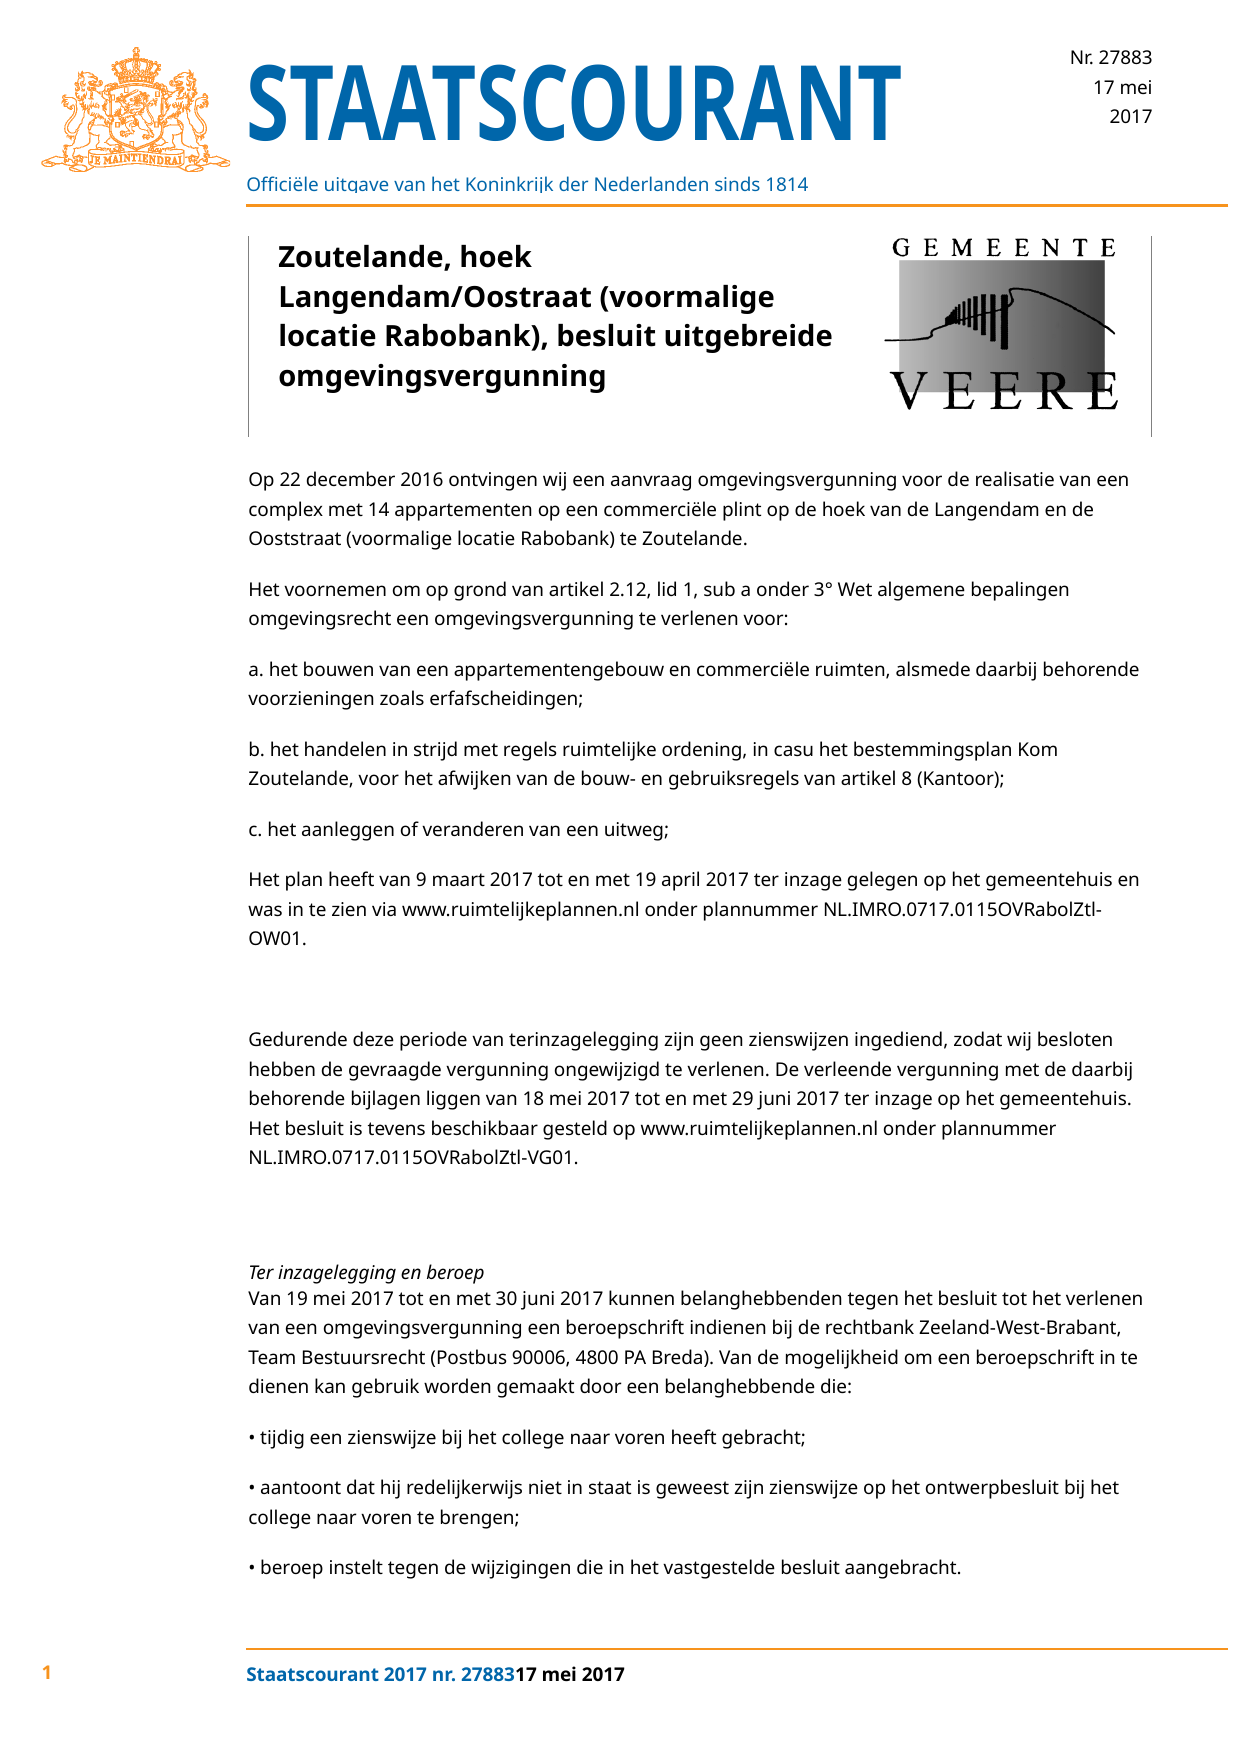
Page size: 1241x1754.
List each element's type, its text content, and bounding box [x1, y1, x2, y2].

text b. het handelen in strijd met regels ruimtelijke ordening, in casu het bestemmingsplan Kom Zoutelande, voor het afwijken van de bouw- en gebruiksregels van artikel 8 (Kantoor); [248, 736, 1152, 791]
text • beroep instelt tegen de wijzigingen die in het vastgestelde besluit aangebracht. [248, 1554, 1152, 1580]
text • tijdig een zienswijze bij het college naar voren heeft gebracht; [248, 1424, 1152, 1449]
picture [882, 236, 1119, 411]
text Gedurende deze periode van terinzagelegging zijn geen zienswijzen ingediend, zodat wij besloten hebben de gevraagde vergunning ongewijzigd te verlenen. De verleende vergunning met de daarbij behorende bijlagen liggen van 18 mei 2017 tot en met 29 juni 2017 ter inzage op het gemeentehuis. Het besluit is tevens beschikbaar gesteld op www.ruimtelijkeplannen.nl onder plannummer NL.IMRO.0717.0115OVRabolZtl-VG01. [248, 1026, 1152, 1170]
text Op 22 december 2016 ontvingen wij een aanvraag omgevingsvergunning voor de realisatie van een complex met 14 appartementen op een commerciële plint op de hoek van de Langendam en de Ooststraat (voormalige locatie Rabobank) te Zoutelande. [248, 466, 1152, 551]
text a. het bouwen van een appartementengebouw en commerciële ruimten, alsmede daarbij behorende voorzieningen zoals erfafscheidingen; [248, 656, 1152, 711]
picture [41, 47, 231, 172]
table_header Zoutelande, hoek Langendam/Oostraat (voormalige locatie Rabobank), besluit uitgebreide omgevingsvergunning [249, 236, 850, 437]
text Ter inzagelegging en beroep [248, 1259, 1152, 1285]
text Van 19 mei 2017 tot en met 30 juni 2017 kunnen belanghebbenden tegen het besluit tot het verlenen van een omgevingsvergunning een beroepschrift indienen bij de rechtbank Zeeland-West-Brabant, Team Bestuursrecht (Postbus 90006, 4800 PA Breda). Van de mogelijkheid om een beroepschrift in te dienen kan gebruik worden gemaakt door een belanghebbende die: [248, 1285, 1152, 1399]
table_header [850, 236, 1151, 437]
text c. het aanleggen of veranderen van een uitweg; [248, 816, 1152, 842]
text • aantoont dat hij redelijkerwijs niet in staat is geweest zijn zienswijze op het ontwerpbesluit bij het college naar voren te brengen; [248, 1474, 1152, 1529]
text Het plan heeft van 9 maart 2017 tot en met 19 april 2017 ter inzage gelegen op het gemeentehuis en was in te zien via www.ruimtelijkeplannen.nl onder plannummer NL.IMRO.0717.0115OVRabolZtl-OW01. [248, 866, 1152, 951]
text Het voornemen om op grond van artikel 2.12, lid 1, sub a onder 3° Wet algemene bepalingen omgevingsrecht een omgevingsvergunning te verlenen voor: [248, 576, 1152, 631]
